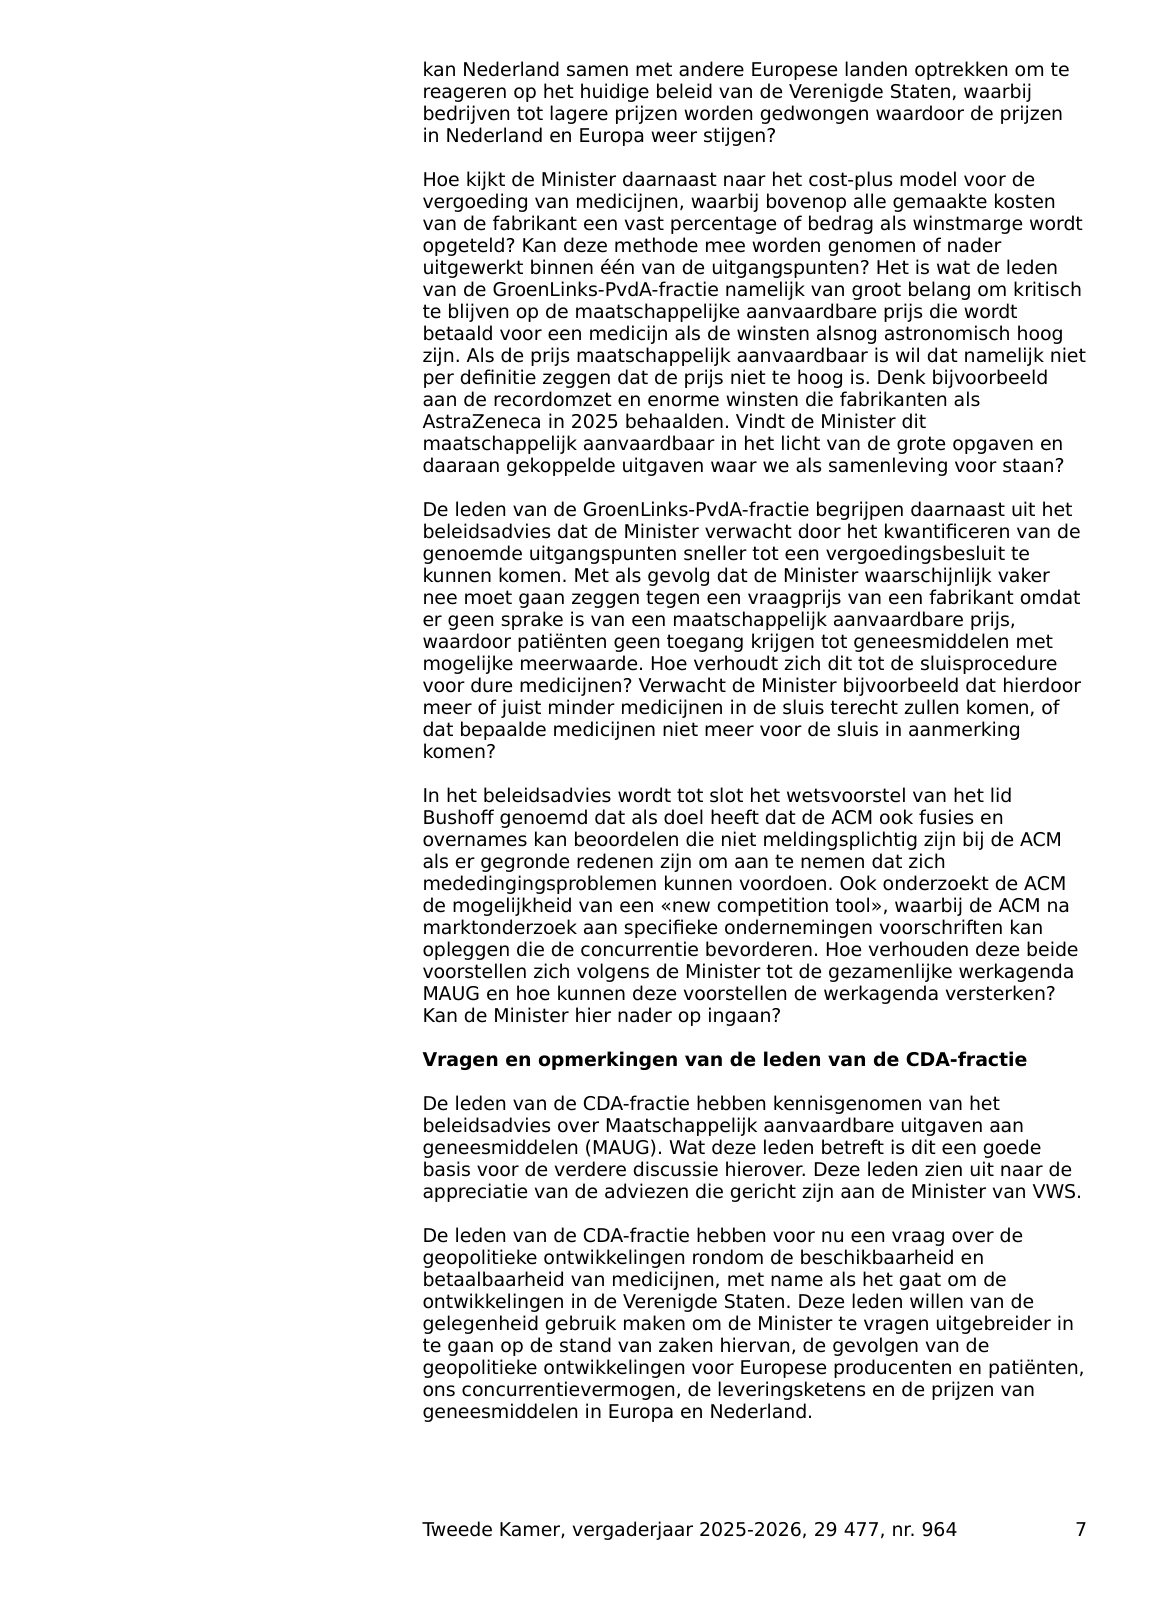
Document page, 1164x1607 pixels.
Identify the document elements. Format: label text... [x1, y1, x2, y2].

text De leden van de GroenLinks-PvdA-fractie begrijpen daarnaast uit het beleidsadvies dat de Minister verwacht door het kwantificeren van de genoemde uitgangspunten sneller tot een vergoedingsbesluit te kunnen komen. Met als gevolg dat de Minister waarschijnlijk vaker nee moet gaan zeggen tegen een vraagprijs van een fabrikant omdat er geen sprake is van een maatschappelijk aanvaardbare prijs, waardoor patiënten geen toegang krijgen tot geneesmiddelen met mogelijke meerwaarde. Hoe verhoudt zich dit tot de sluisprocedure voor dure medicijnen? Verwacht de Minister bijvoorbeeld dat hierdoor meer of juist minder medicijnen in de sluis terecht zullen komen, of dat bepaalde medicijnen niet meer voor de sluis in aanmerking komen? [422, 499, 1087, 763]
text De leden van de CDA-fractie hebben kennisgenomen van het beleidsadvies over Maatschappelijk aanvaardbare uitgaven aan geneesmiddelen (MAUG). Wat deze leden betreft is dit een goede basis voor de verdere discussie hierover. Deze leden zien uit naar de appreciatie van de adviezen die gericht zijn aan de Minister van VWS. [422, 1093, 1087, 1203]
text In het beleidsadvies wordt tot slot het wetsvoorstel van het lid Bushoff genoemd dat als doel heeft dat de ACM ook fusies en overnames kan beoordelen die niet meldingsplichtig zijn bij de ACM als er gegronde redenen zijn om aan te nemen dat zich mededingingsproblemen kunnen voordoen. Ook onderzoekt de ACM de mogelijkheid van een «new competition tool», waarbij de ACM na marktonderzoek aan specifieke ondernemingen voorschriften kan opleggen die de concurrentie bevorderen. Hoe verhouden deze beide voorstellen zich volgens de Minister tot de gezamenlijke werkagenda MAUG en hoe kunnen deze voorstellen de werkagenda versterken? Kan de Minister hier nader op ingaan? [422, 785, 1087, 1027]
text De leden van de CDA-fractie hebben voor nu een vraag over de geopolitieke ontwikkelingen rondom de beschikbaarheid en betaalbaarheid van medicijnen, met name als het gaat om de ontwikkelingen in de Verenigde Staten. Deze leden willen van de gelegenheid gebruik maken om de Minister te vragen uitgebreider in te gaan op de stand van zaken hiervan, de gevolgen van de geopolitieke ontwikkelingen voor Europese producenten en patiënten, ons concurrentievermogen, de leveringsketens en de prijzen van geneesmiddelen in Europa en Nederland. [422, 1225, 1087, 1423]
text kan Nederland samen met andere Europese landen optrekken om te reageren op het huidige beleid van de Verenigde Staten, waarbij bedrijven tot lagere prijzen worden gedwongen waardoor de prijzen in Nederland en Europa weer stijgen? [422, 59, 1087, 147]
subtitle Vragen en opmerkingen van de leden van de CDA-fractie [422, 1049, 1087, 1071]
text Hoe kijkt de Minister daarnaast naar het cost-plus model voor de vergoeding van medicijnen, waarbij bovenop alle gemaakte kosten van de fabrikant een vast percentage of bedrag als winstmarge wordt opgeteld? Kan deze methode mee worden genomen of nader uitgewerkt binnen één van de uitgangspunten? Het is wat de leden van de GroenLinks-PvdA-fractie namelijk van groot belang om kritisch te blijven op de maatschappelijke aanvaardbare prijs die wordt betaald voor een medicijn als de winsten alsnog astronomisch hoog zijn. Als de prijs maatschappelijk aanvaardbaar is wil dat namelijk niet per definitie zeggen dat de prijs niet te hoog is. Denk bijvoorbeeld aan de recordomzet en enorme winsten die fabrikanten als AstraZeneca in 2025 behaalden. Vindt de Minister dit maatschappelijk aanvaardbaar in het licht van de grote opgaven en daaraan gekoppelde uitgaven waar we als samenleving voor staan? [422, 169, 1087, 477]
